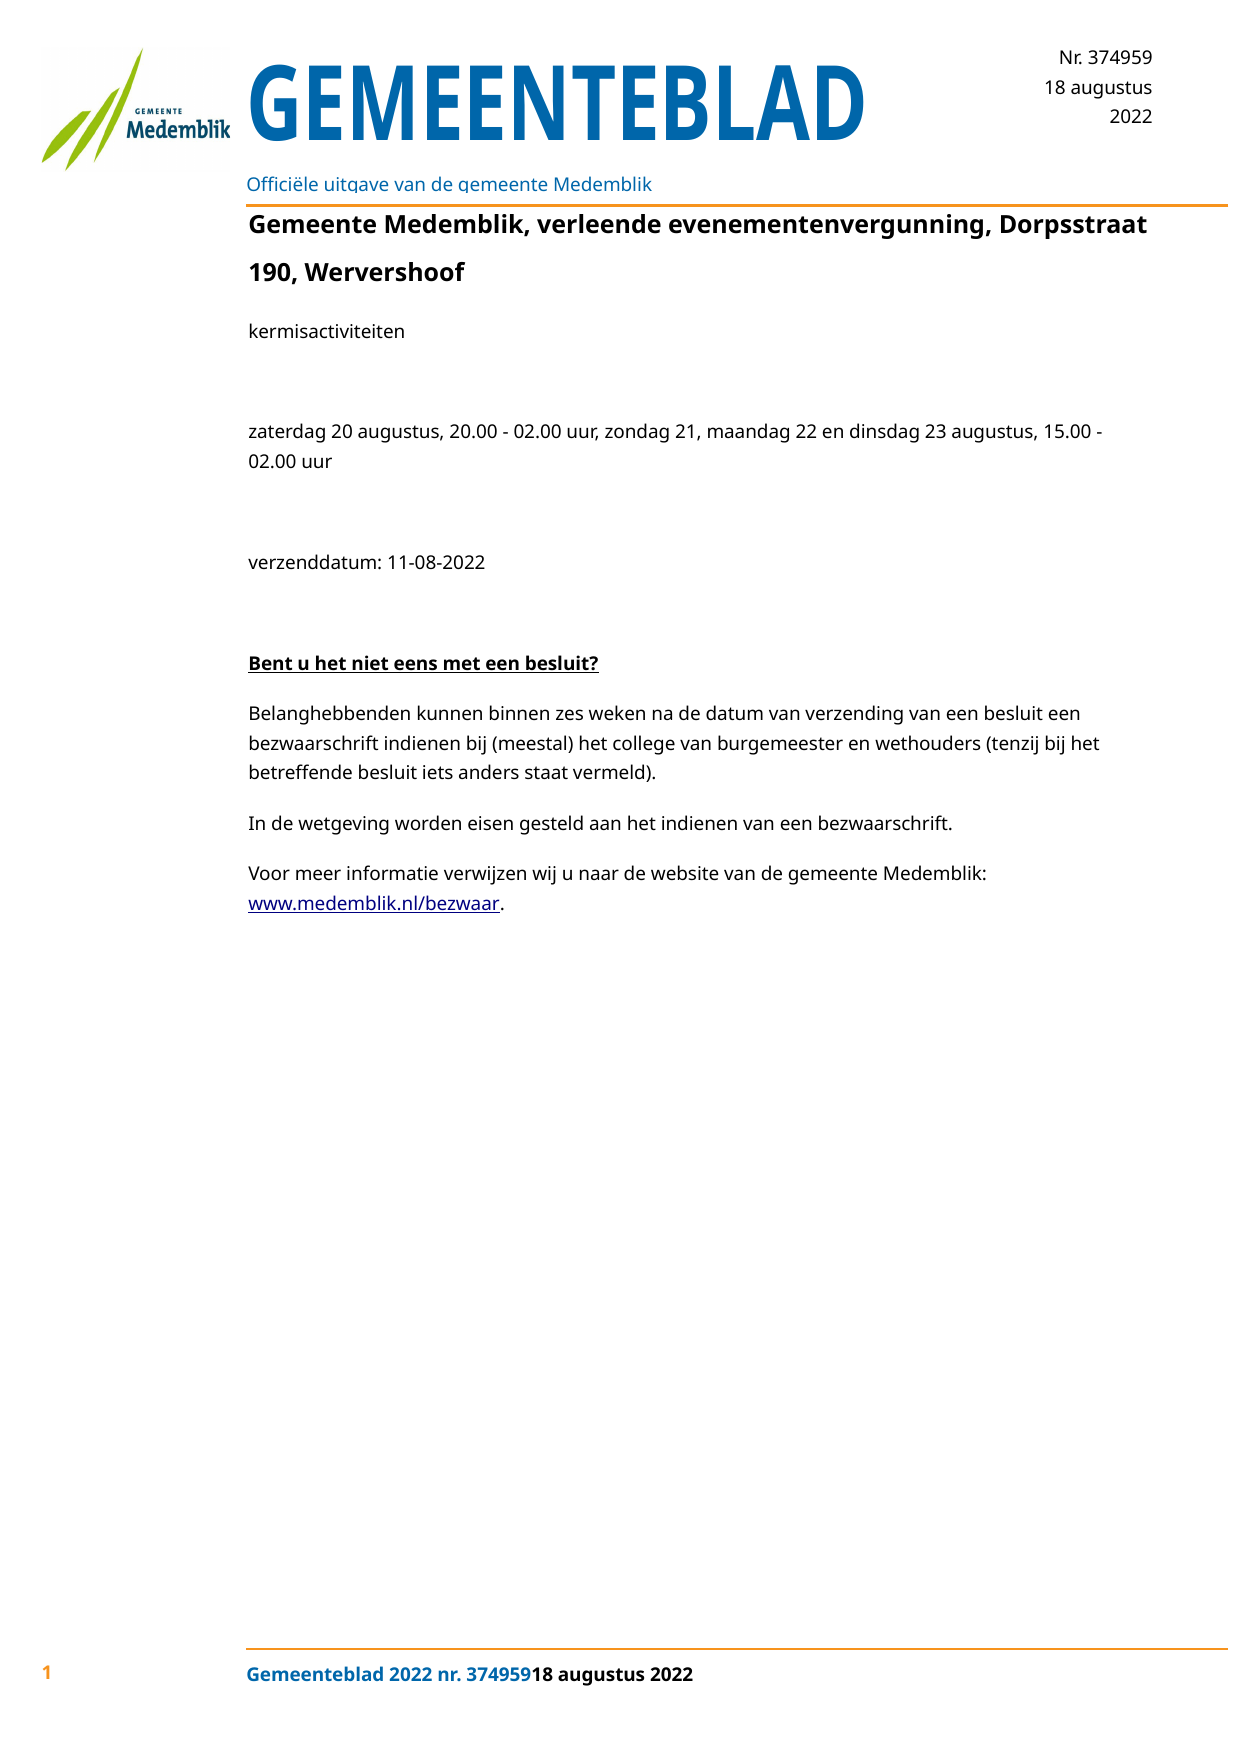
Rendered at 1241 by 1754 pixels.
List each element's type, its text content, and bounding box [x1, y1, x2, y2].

text In de wetgeving worden eisen gesteld aan het indienen van een bezwaarschrift. [248, 810, 1152, 836]
text Belanghebbenden kunnen binnen zes weken na de datum van verzending van een besluit een bezwaarschrift indienen bij (meestal) het college van burgemeester en wethouders (tenzij bij het betreffende besluit iets anders staat vermeld). [248, 700, 1152, 785]
text kermisactiviteiten [248, 318, 1152, 344]
text Gemeente Medemblik, verleende evenementenvergunning, Dorpsstraat 190, Wervershoof [248, 207, 1152, 288]
text Voor meer informatie verwijzen wij u naar de website van de gemeente Medemblik: www.medemblik.nl/bezwaar. [248, 860, 1152, 916]
text zaterdag 20 augustus, 20.00 - 02.00 uur, zondag 21, maandag 22 en dinsdag 23 augustus, 15.00 - 02.00 uur [248, 419, 1152, 474]
picture [41, 47, 231, 172]
text Bent u het niet eens met een besluit? [248, 650, 1152, 676]
text verzenddatum: 11-08-2022 [248, 549, 1152, 575]
